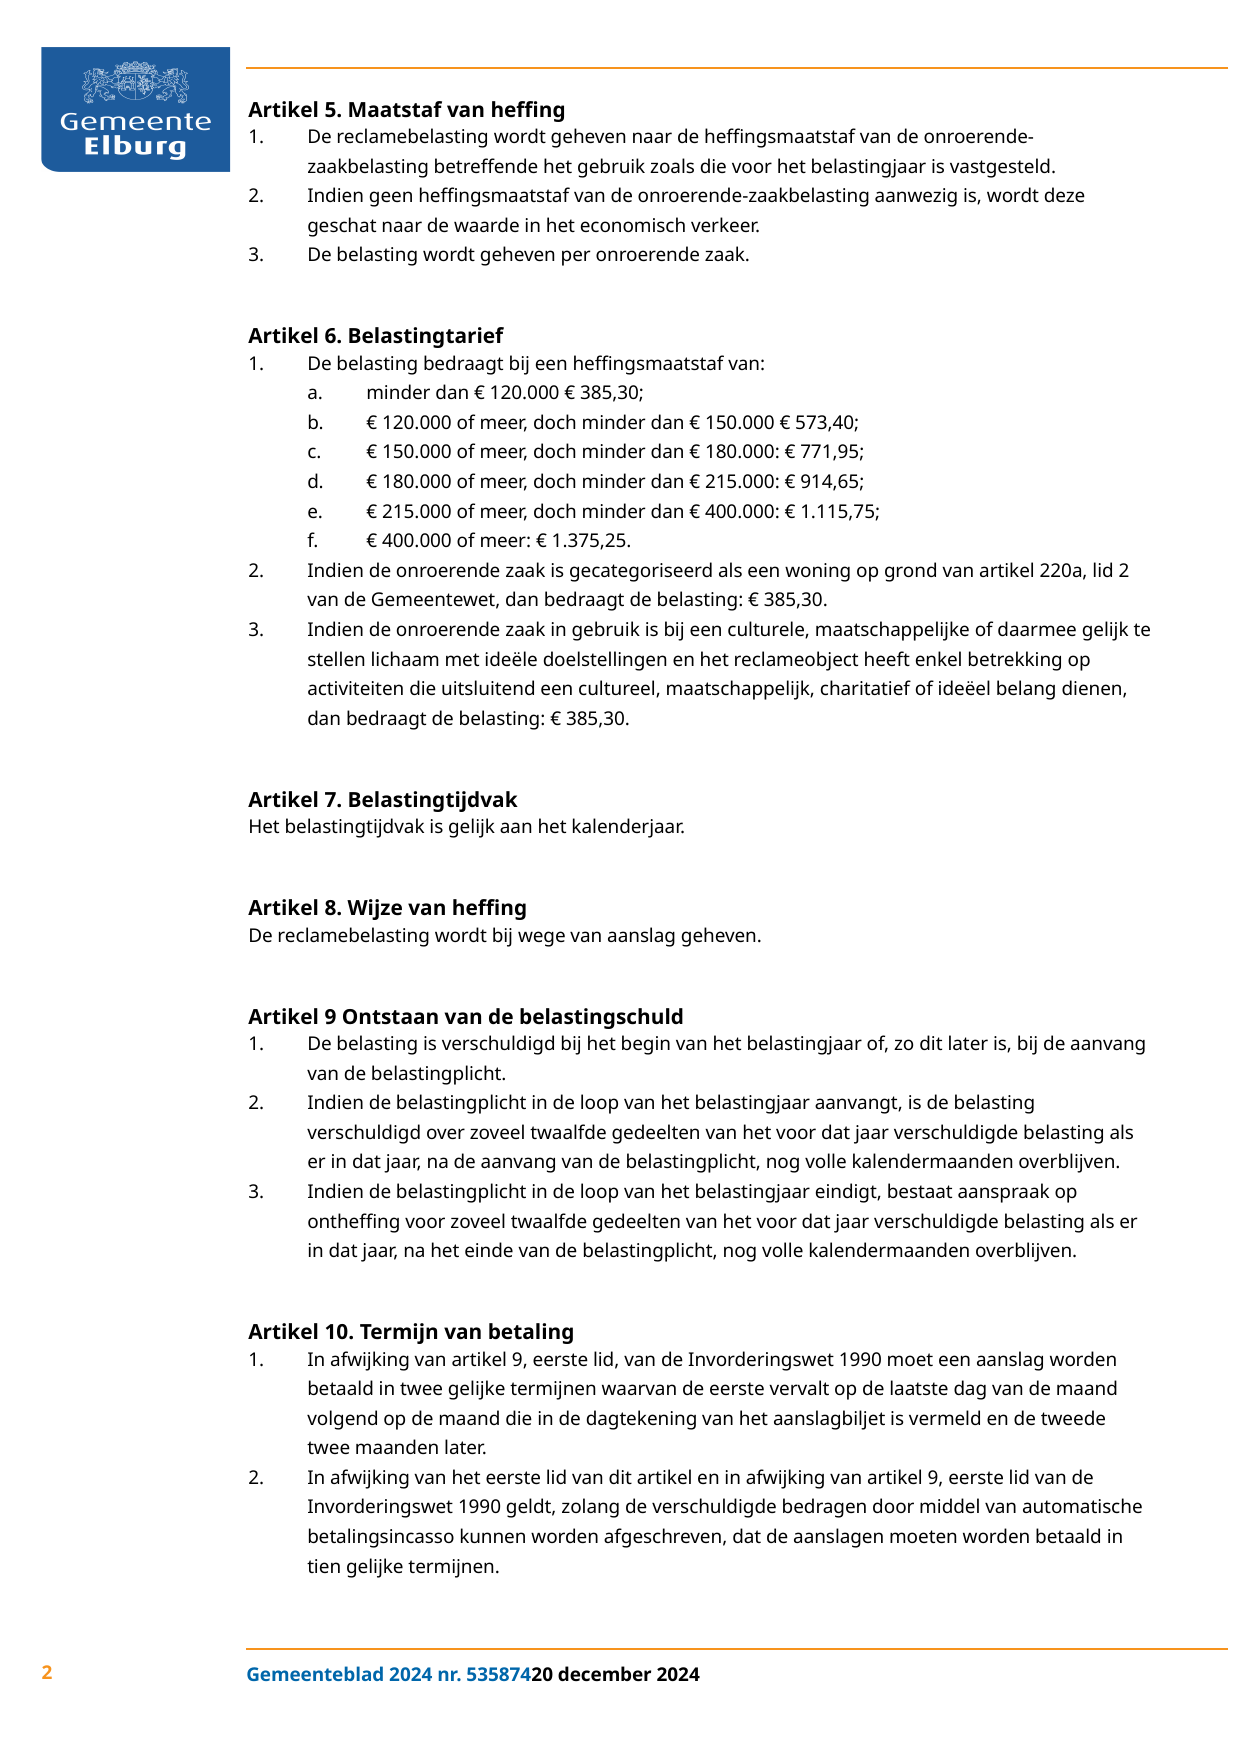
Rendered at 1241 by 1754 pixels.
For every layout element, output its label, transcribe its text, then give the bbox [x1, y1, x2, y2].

list De reclamebelasting wordt geheven naar de heffingsmaatstaf van de onroerende-zaakbelasting betreffende het gebruik zoals die voor het belastingjaar is vastgesteld. [248, 123, 1152, 178]
list In afwijking van het eerste lid van dit artikel en in afwijking van artikel 9, eerste lid van de Invorderingswet 1990 geldt, zolang de verschuldigde bedragen door middel van automatische betalingsincasso kunnen worden afgeschreven, dat de aanslagen moeten worden betaald in tien gelijke termijnen. [248, 1464, 1152, 1579]
text Artikel 10. Termijn van betaling [248, 1317, 1152, 1346]
list € 400.000 of meer: € 1.375,25. [307, 527, 1152, 553]
list Indien de onroerende zaak in gebruik is bij een culturele, maatschappelijke of daarmee gelijk te stellen lichaam met ideële doelstellingen en het reclameobject heeft enkel betrekking op activiteiten die uitsluitend een cultureel, maatschappelijk, charitatief of ideëel belang dienen, dan bedraagt de belasting: € 385,30. [248, 616, 1152, 731]
text Artikel 5. Maatstaf van heffing [248, 95, 1152, 123]
list € 120.000 of meer, doch minder dan € 150.000 € 573,40; [307, 409, 1152, 435]
list De belasting wordt geheven per onroerende zaak. [248, 242, 1152, 267]
picture [41, 47, 231, 172]
text Artikel 9 Ontstaan van de belastingschuld [248, 1002, 1152, 1030]
text Artikel 8. Wijze van heffing [248, 893, 1152, 922]
list minder dan € 120.000 € 385,30; [307, 379, 1152, 405]
list De belasting is verschuldigd bij het begin van het belastingjaar of, zo dit later is, bij de aanvang van de belastingplicht. [248, 1030, 1152, 1086]
text Het belastingtijdvak is gelijk aan het kalenderjaar. [248, 813, 1152, 839]
list Indien de onroerende zaak is gecategoriseerd als een woning op grond van artikel 220a, lid 2 van de Gemeentewet, dan bedraagt de belasting: € 385,30. [248, 557, 1152, 612]
list Indien geen heffingsmaatstaf van de onroerende-zaakbelasting aanwezig is, wordt deze geschat naar de waarde in het economisch verkeer. [248, 182, 1152, 238]
text Artikel 6. Belastingtarief [248, 322, 1152, 350]
list De belasting bedraagt bij een heffingsmaatstaf van: [248, 350, 1152, 376]
list € 180.000 of meer, doch minder dan € 215.000: € 914,65; [307, 468, 1152, 494]
list € 215.000 of meer, doch minder dan € 400.000: € 1.115,75; [307, 498, 1152, 524]
text De reclamebelasting wordt bij wege van aanslag geheven. [248, 922, 1152, 948]
list Indien de belastingplicht in de loop van het belastingjaar aanvangt, is de belasting verschuldigd over zoveel twaalfde gedeelten van het voor dat jaar verschuldigde belasting als er in dat jaar, na de aanvang van de belastingplicht, nog volle kalendermaanden overblijven. [248, 1089, 1152, 1174]
text Artikel 7. Belastingtijdvak [248, 785, 1152, 813]
list € 150.000 of meer, doch minder dan € 180.000: € 771,95; [307, 439, 1152, 464]
list Indien de belastingplicht in de loop van het belastingjaar eindigt, bestaat aanspraak op ontheffing voor zoveel twaalfde gedeelten van het voor dat jaar verschuldigde belasting als er in dat jaar, na het einde van de belastingplicht, nog volle kalendermaanden overblijven. [248, 1178, 1152, 1263]
list In afwijking van artikel 9, eerste lid, van de Invorderingswet 1990 moet een aanslag worden betaald in twee gelijke termijnen waarvan de eerste vervalt op de laatste dag van de maand volgend op de maand die in de dagtekening van het aanslagbiljet is vermeld en de tweede twee maanden later. [248, 1346, 1152, 1460]
